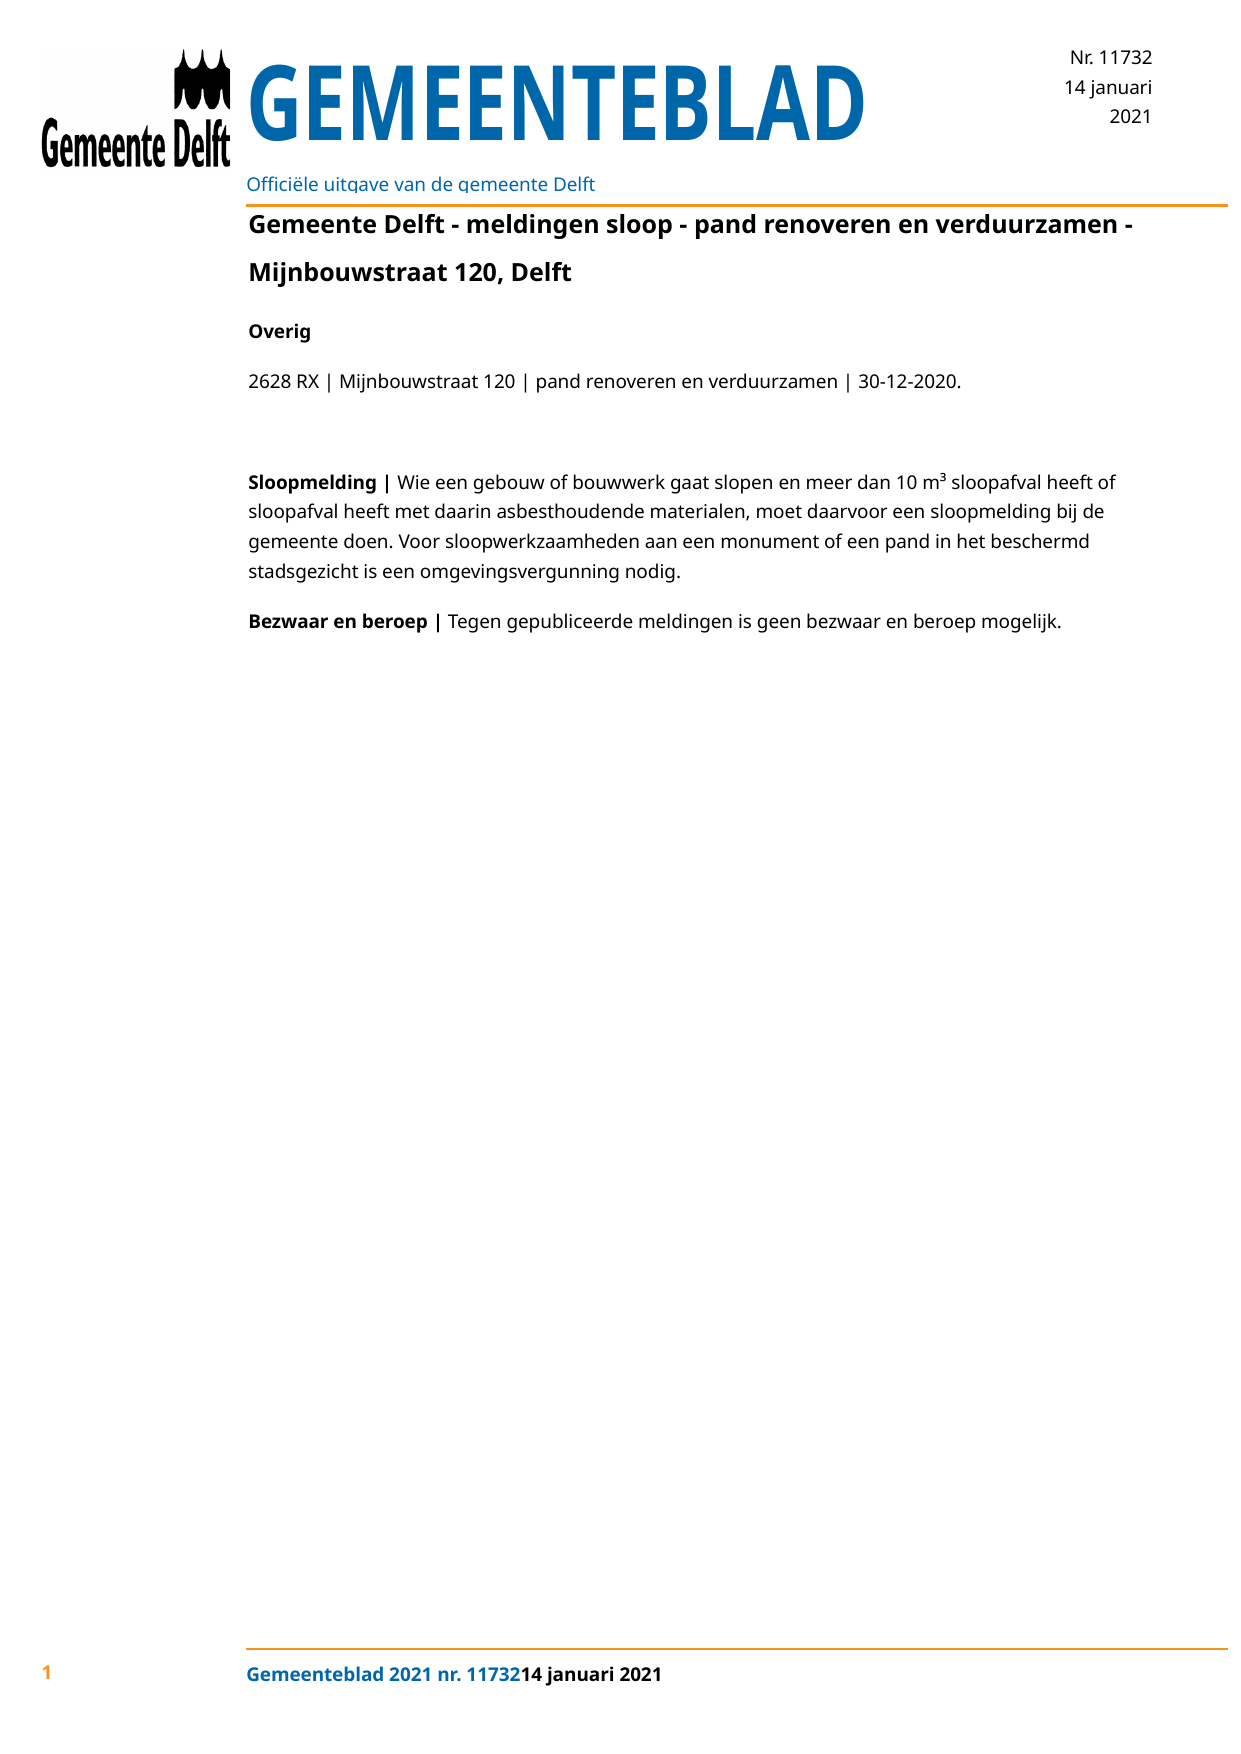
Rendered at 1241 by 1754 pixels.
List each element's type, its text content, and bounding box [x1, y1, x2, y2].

text Sloopmelding | Wie een gebouw of bouwwerk gaat slopen en meer dan 10 m³ sloopafval heeft of sloopafval heeft met daarin asbesthoudende materialen, moet daarvoor een sloopmelding bij de gemeente doen. Voor sloopwerkzaamheden aan een monument of een pand in het beschermd stadsgezicht is een omgevingsvergunning nodig. [248, 469, 1152, 584]
text 2628 RX | Mijnbouwstraat 120 | pand renoveren en verduurzamen | 30-12-2020. [248, 368, 1152, 394]
picture [41, 47, 231, 172]
text Bezwaar en beroep | Tegen gepubliceerde meldingen is geen bezwaar en beroep mogelijk. [248, 608, 1152, 634]
text Overig [248, 318, 1152, 344]
text Gemeente Delft - meldingen sloop - pand renoveren en verduurzamen - Mijnbouwstraat 120, Delft [248, 207, 1152, 288]
